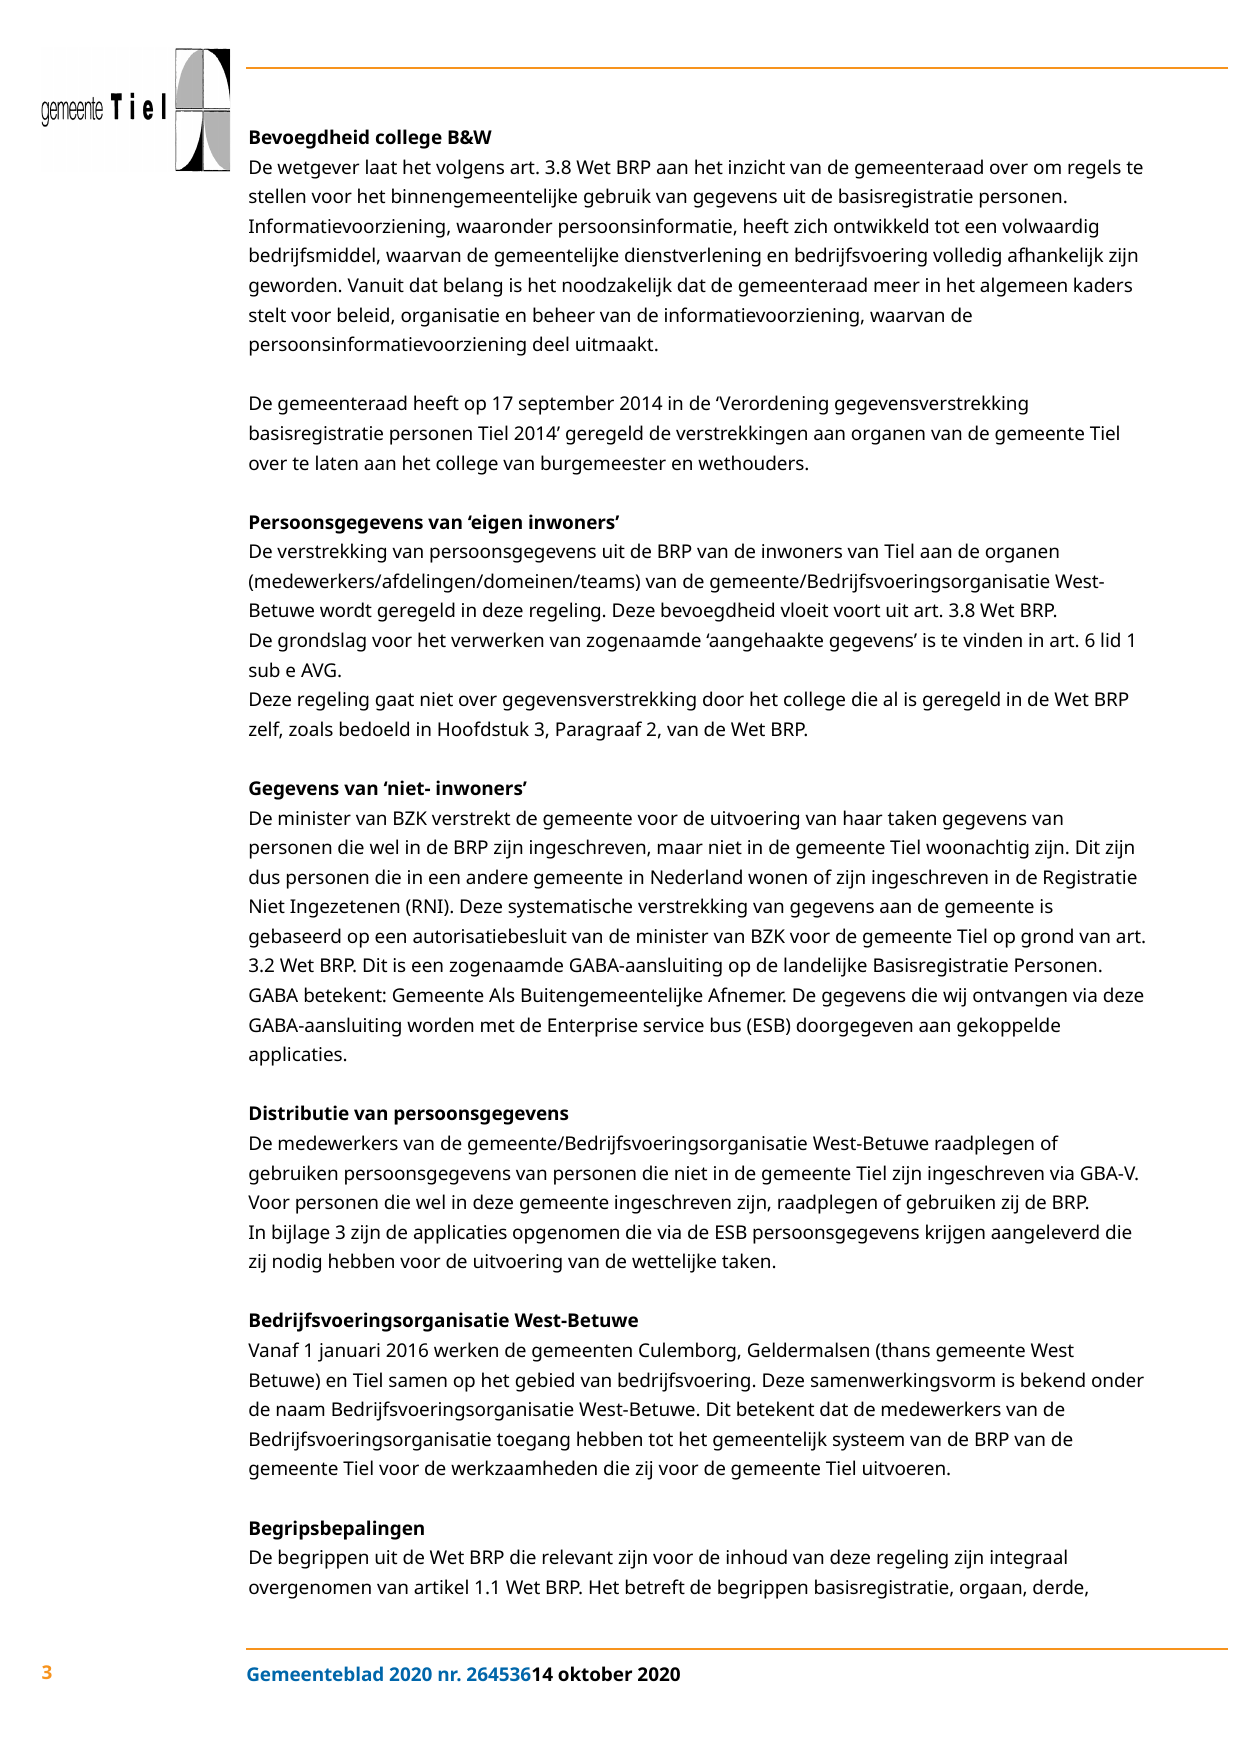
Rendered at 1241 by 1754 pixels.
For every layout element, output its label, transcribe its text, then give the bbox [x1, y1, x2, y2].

text Begripsbepalingen [248, 1515, 1152, 1541]
picture [41, 47, 231, 172]
text Distributie van persoonsgegevens [248, 1101, 1152, 1126]
text De medewerkers van de gemeente/Bedrijfsvoeringsorganisatie West-Betuwe raadplegen of gebruiken persoonsgegevens van personen die niet in de gemeente Tiel zijn ingeschreven via GBA-V. Voor personen die wel in deze gemeente ingeschreven zijn, raadplegen of gebruiken zij de BRP. [248, 1130, 1152, 1215]
text GABA betekent: Gemeente Als Buitengemeentelijke Afnemer. De gegevens die wij ontvangen via deze GABA-aansluiting worden met de Enterprise service bus (ESB) doorgegeven aan gekoppelde applicaties. [248, 982, 1152, 1067]
text De begrippen uit de Wet BRP die relevant zijn voor de inhoud van deze regeling zijn integraal overgenomen van artikel 1.1 Wet BRP. Het betreft de begrippen basisregistratie, orgaan, derde, [248, 1544, 1152, 1600]
text De grondslag voor het verwerken van zogenaamde ‘aangehaakte gegevens’ is te vinden in art. 6 lid 1 sub e AVG. [248, 627, 1152, 683]
text De gemeenteraad heeft op 17 september 2014 in de ‘Verordening gegevensverstrekking basisregistratie personen Tiel 2014’ geregeld de verstrekkingen aan organen van de gemeente Tiel over te laten aan het college van burgemeester en wethouders. [248, 391, 1152, 476]
text Vanaf 1 januari 2016 werken de gemeenten Culemborg, Geldermalsen (thans gemeente West Betuwe) en Tiel samen op het gebied van bedrijfsvoering. Deze samenwerkingsvorm is bekend onder de naam Bedrijfsvoeringsorganisatie West-Betuwe. Dit betekent dat de medewerkers van de Bedrijfsvoeringsorganisatie toegang hebben tot het gemeentelijk systeem van de BRP van de gemeente Tiel voor de werkzaamheden die zij voor de gemeente Tiel uitvoeren. [248, 1337, 1152, 1481]
text In bijlage 3 zijn de applicaties opgenomen die via de ESB persoonsgegevens krijgen aangeleverd die zij nodig hebben voor de uitvoering van de wettelijke taken. [248, 1219, 1152, 1274]
text De minister van BZK verstrekt de gemeente voor de uitvoering van haar taken gegevens van personen die wel in de BRP zijn ingeschreven, maar niet in de gemeente Tiel woonachtig zijn. Dit zijn dus personen die in een andere gemeente in Nederland wonen of zijn ingeschreven in de Registratie Niet Ingezetenen (RNI). Deze systematische verstrekking van gegevens aan de gemeente is gebaseerd op een autorisatiebesluit van de minister van BZK voor de gemeente Tiel op grond van art. 3.2 Wet BRP. Dit is een zogenaamde GABA-aansluiting op de landelijke Basisregistratie Personen. [248, 805, 1152, 978]
text De verstrekking van persoonsgegevens uit de BRP van de inwoners van Tiel aan de organen (medewerkers/afdelingen/domeinen/teams) van de gemeente/Bedrijfsvoeringsorganisatie West-Betuwe wordt geregeld in deze regeling. Deze bevoegdheid vloeit voort uit art. 3.8 Wet BRP. [248, 538, 1152, 623]
text Deze regeling gaat niet over gegevensverstrekking door het college die al is geregeld in de Wet BRP zelf, zoals bedoeld in Hoofdstuk 3, Paragraaf 2, van de Wet BRP. [248, 686, 1152, 742]
text Bevoegdheid college B&W [248, 124, 1152, 150]
text Gegevens van ‘niet- inwoners’ [248, 775, 1152, 801]
text Persoonsgegevens van ‘eigen inwoners’ [248, 509, 1152, 535]
text Bedrijfsvoeringsorganisatie West-Betuwe [248, 1308, 1152, 1333]
text De wetgever laat het volgens art. 3.8 Wet BRP aan het inzicht van de gemeenteraad over om regels te stellen voor het binnengemeentelijke gebruik van gegevens uit de basisregistratie personen. Informatievoorziening, waaronder persoonsinformatie, heeft zich ontwikkeld tot een volwaardig bedrijfsmiddel, waarvan de gemeentelijke dienstverlening en bedrijfsvoering volledig afhankelijk zijn geworden. Vanuit dat belang is het noodzakelijk dat de gemeenteraad meer in het algemeen kaders stelt voor beleid, organisatie en beheer van de informatievoorziening, waarvan de persoonsinformatievoorziening deel uitmaakt. [248, 154, 1152, 357]
